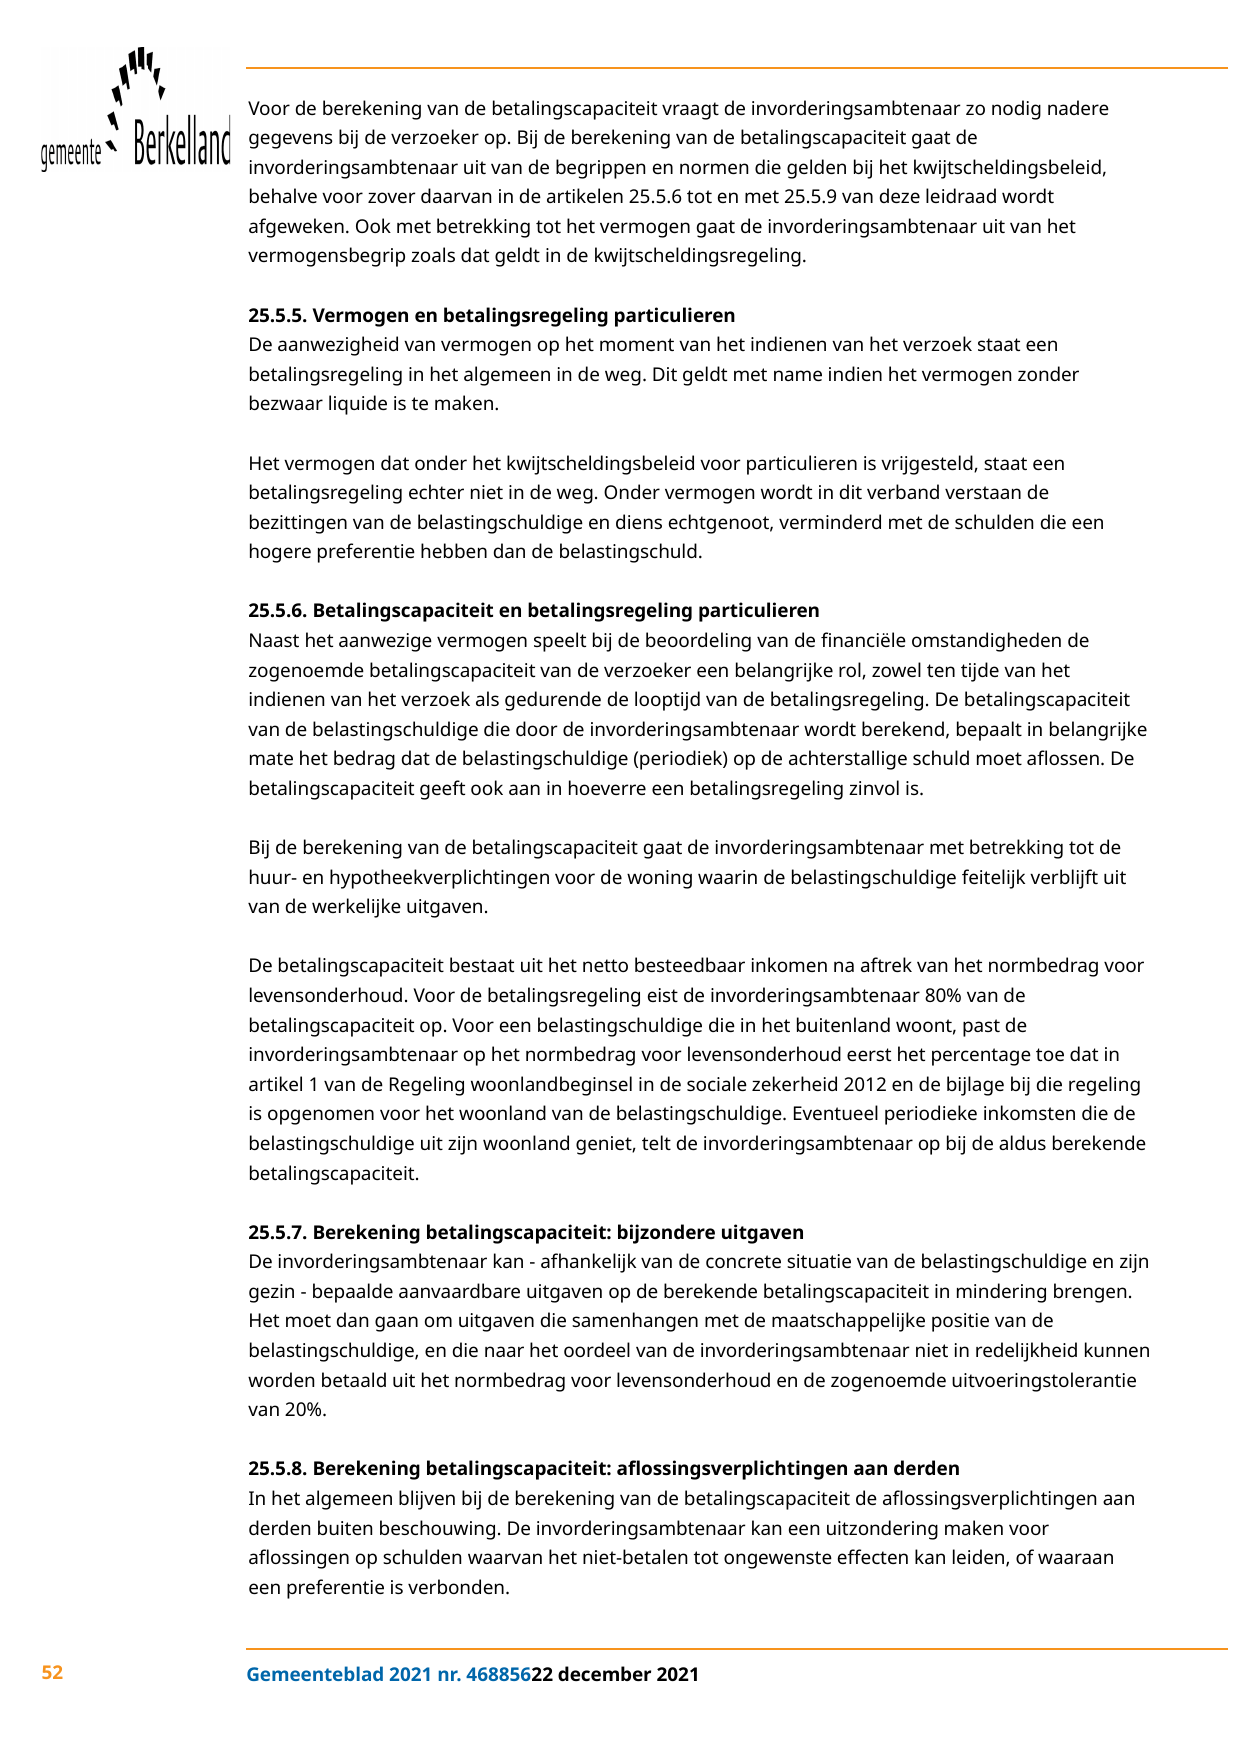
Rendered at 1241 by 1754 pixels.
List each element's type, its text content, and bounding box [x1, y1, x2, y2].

text De betalingscapaciteit bestaat uit het netto besteedbaar inkomen na aftrek van het normbedrag voor levensonderhoud. Voor de betalingsregeling eist de invorderingsambtenaar 80% van de betalingscapaciteit op. Voor een belastingschuldige die in het buitenland woont, past de invorderingsambtenaar op het normbedrag voor levensonderhoud eerst het percentage toe dat in artikel 1 van de Regeling woonlandbeginsel in de sociale zekerheid 2012 en de bijlage bij die regeling is opgenomen voor het woonland van de belastingschuldige. Eventueel periodieke inkomsten die de belastingschuldige uit zijn woonland geniet, telt de invorderingsambtenaar op bij de aldus berekende betalingscapaciteit. [248, 953, 1152, 1186]
text 25.5.6. Betalingscapaciteit en betalingsregeling particulieren [248, 598, 1152, 623]
text Voor de berekening van de betalingscapaciteit vraagt de invorderingsambtenaar zo nodig nadere gegevens bij de verzoeker op. Bij de berekening van de betalingscapaciteit gaat de invorderingsambtenaar uit van de begrippen en normen die gelden bij het kwijtscheldingsbeleid, behalve voor zover daarvan in de artikelen 25.5.6 tot en met 25.5.9 van deze leidraad wordt afgeweken. Ook met betrekking tot het vermogen gaat de invorderingsambtenaar uit van het vermogensbegrip zoals dat geldt in de kwijtscheldingsregeling. [248, 95, 1152, 268]
text De aanwezigheid van vermogen op het moment van het indienen van het verzoek staat een betalingsregeling in het algemeen in de weg. Dit geldt met name indien het vermogen zonder bezwaar liquide is te maken. [248, 331, 1152, 416]
text Het vermogen dat onder het kwijtscheldingsbeleid voor particulieren is vrijgesteld, staat een betalingsregeling echter niet in de weg. Onder vermogen wordt in dit verband verstaan de bezittingen van de belastingschuldige en diens echtgenoot, verminderd met de schulden die een hogere preferentie hebben dan de belastingschuld. [248, 450, 1152, 564]
text 25.5.5. Vermogen en betalingsregeling particulieren [248, 302, 1152, 328]
text Naast het aanwezige vermogen speelt bij de beoordeling van de financiële omstandigheden de zogenoemde betalingscapaciteit van de verzoeker een belangrijke rol, zowel ten tijde van het indienen van het verzoek als gedurende de looptijd van de betalingsregeling. De betalingscapaciteit van de belastingschuldige die door de invorderingsambtenaar wordt berekend, bepaalt in belangrijke mate het bedrag dat de belastingschuldige (periodiek) op de achterstallige schuld moet aflossen. De betalingscapaciteit geeft ook aan in hoeverre een betalingsregeling zinvol is. [248, 627, 1152, 801]
text 25.5.8. Berekening betalingscapaciteit: aflossingsverplichtingen aan derden [248, 1456, 1152, 1481]
picture [41, 47, 231, 172]
text Bij de berekening van de betalingscapaciteit gaat de invorderingsambtenaar met betrekking tot de huur- en hypotheekverplichtingen voor de woning waarin de belastingschuldige feitelijk verblijft uit van de werkelijke uitgaven. [248, 834, 1152, 919]
text 25.5.7. Berekening betalingscapaciteit: bijzondere uitgaven [248, 1219, 1152, 1245]
text In het algemeen blijven bij de berekening van de betalingscapaciteit de aflossingsverplichtingen aan derden buiten beschouwing. De invorderingsambtenaar kan een uitzondering maken voor aflossingen op schulden waarvan het niet-betalen tot ongewenste effecten kan leiden, of waaraan een preferentie is verbonden. [248, 1485, 1152, 1600]
text De invorderingsambtenaar kan - afhankelijk van de concrete situatie van de belastingschuldige en zijn gezin - bepaalde aanvaardbare uitgaven op de berekende betalingscapaciteit in mindering brengen. Het moet dan gaan om uitgaven die samenhangen met de maatschappelijke positie van de belastingschuldige, en die naar het oordeel van de invorderingsambtenaar niet in redelijkheid kunnen worden betaald uit het normbedrag voor levensonderhoud en de zogenoemde uitvoeringstolerantie van 20%. [248, 1248, 1152, 1422]
